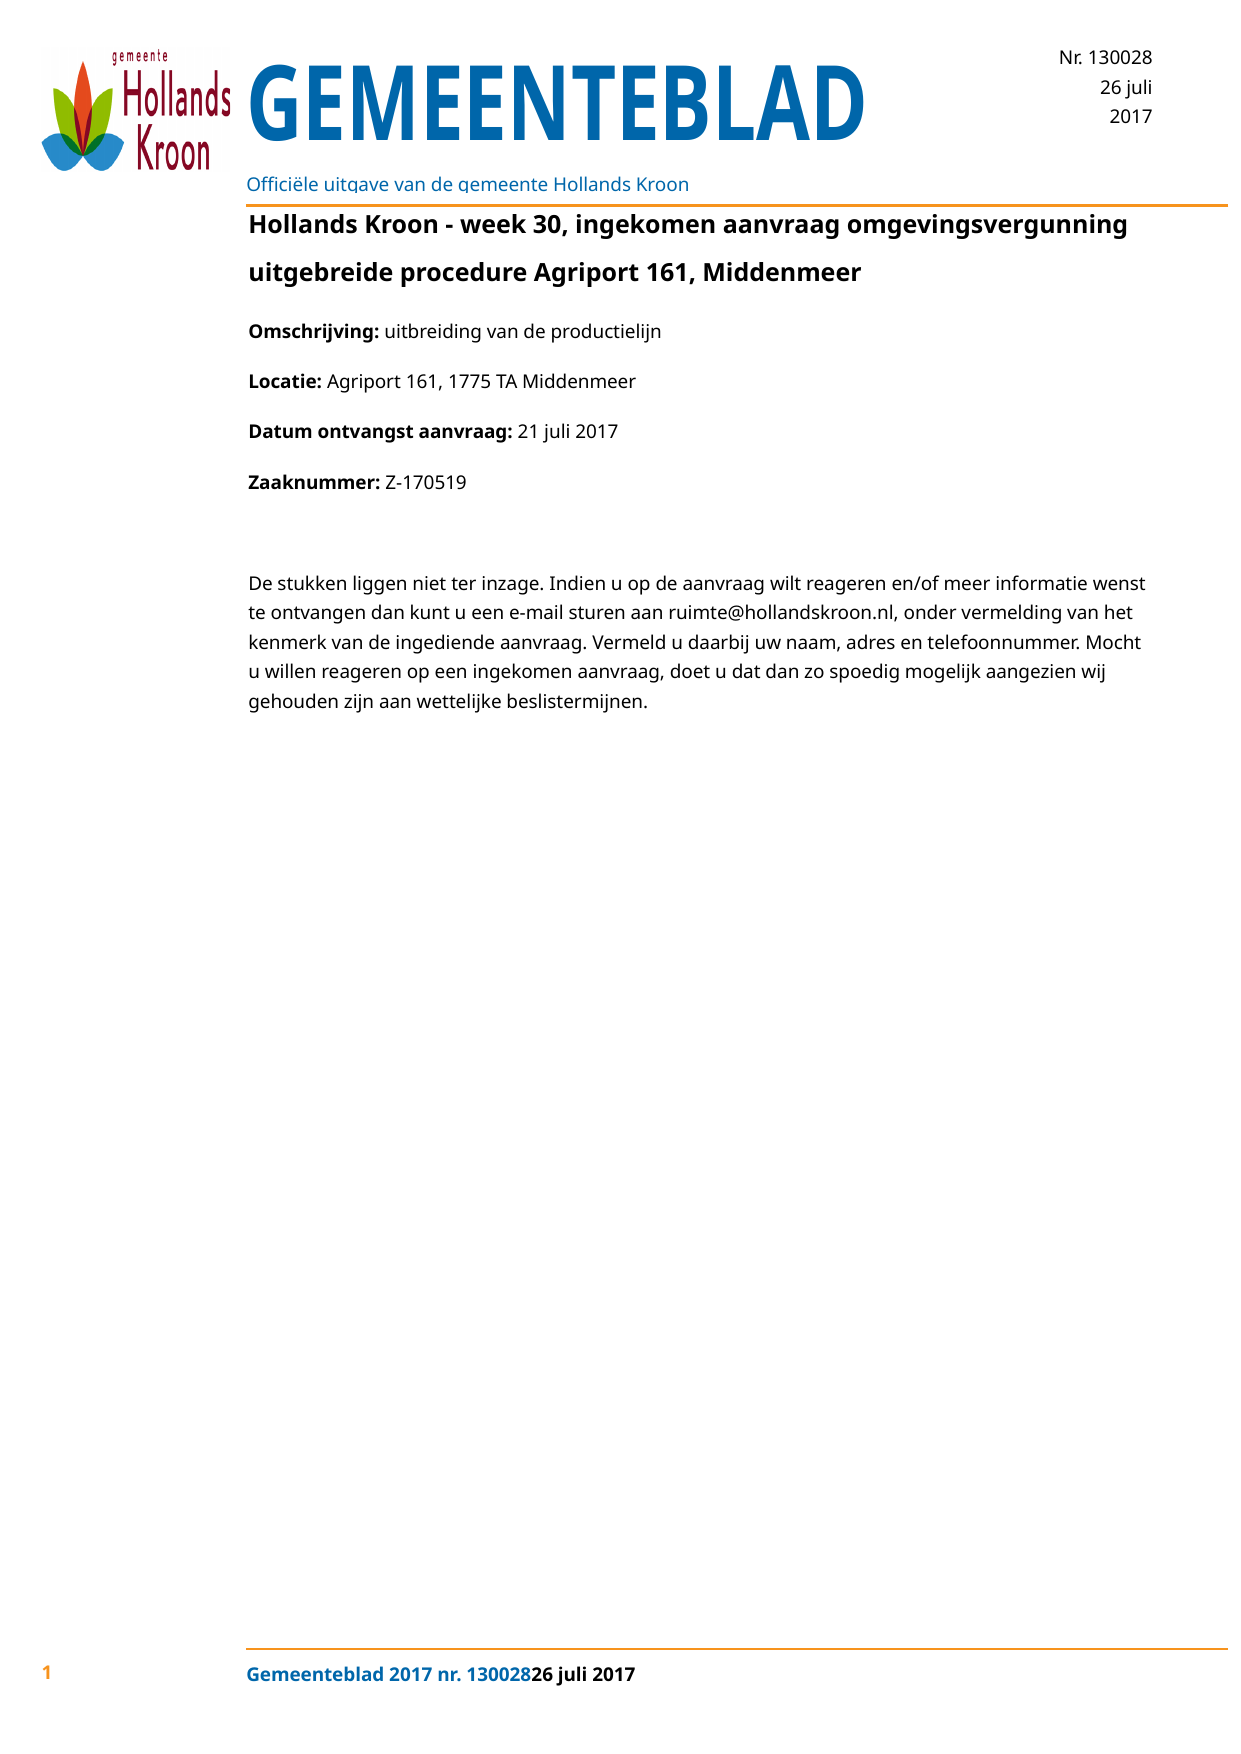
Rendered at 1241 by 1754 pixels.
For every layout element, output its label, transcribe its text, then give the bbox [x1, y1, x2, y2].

text Locatie: Agriport 161, 1775 TA Middenmeer [248, 368, 1152, 394]
text Hollands Kroon - week 30, ingekomen aanvraag omgevingsvergunning uitgebreide procedure Agriport 161, Middenmeer [248, 207, 1152, 288]
text De stukken liggen niet ter inzage. Indien u op de aanvraag wilt reageren en/of meer informatie wenst te ontvangen dan kunt u een e-mail sturen aan ruimte@hollandskroon.nl, onder vermelding van het kenmerk van de ingediende aanvraag. Vermeld u daarbij uw naam, adres en telefoonnummer. Mocht u willen reageren op een ingekomen aanvraag, doet u dat dan zo spoedig mogelijk aangezien wij gehouden zijn aan wettelijke beslistermijnen. [248, 570, 1152, 714]
text Datum ontvangst aanvraag: 21 juli 2017 [248, 419, 1152, 444]
picture [41, 47, 231, 172]
text Omschrijving: uitbreiding van de productielijn [248, 318, 1152, 344]
text Zaaknummer: Z-170519 [248, 469, 1152, 495]
